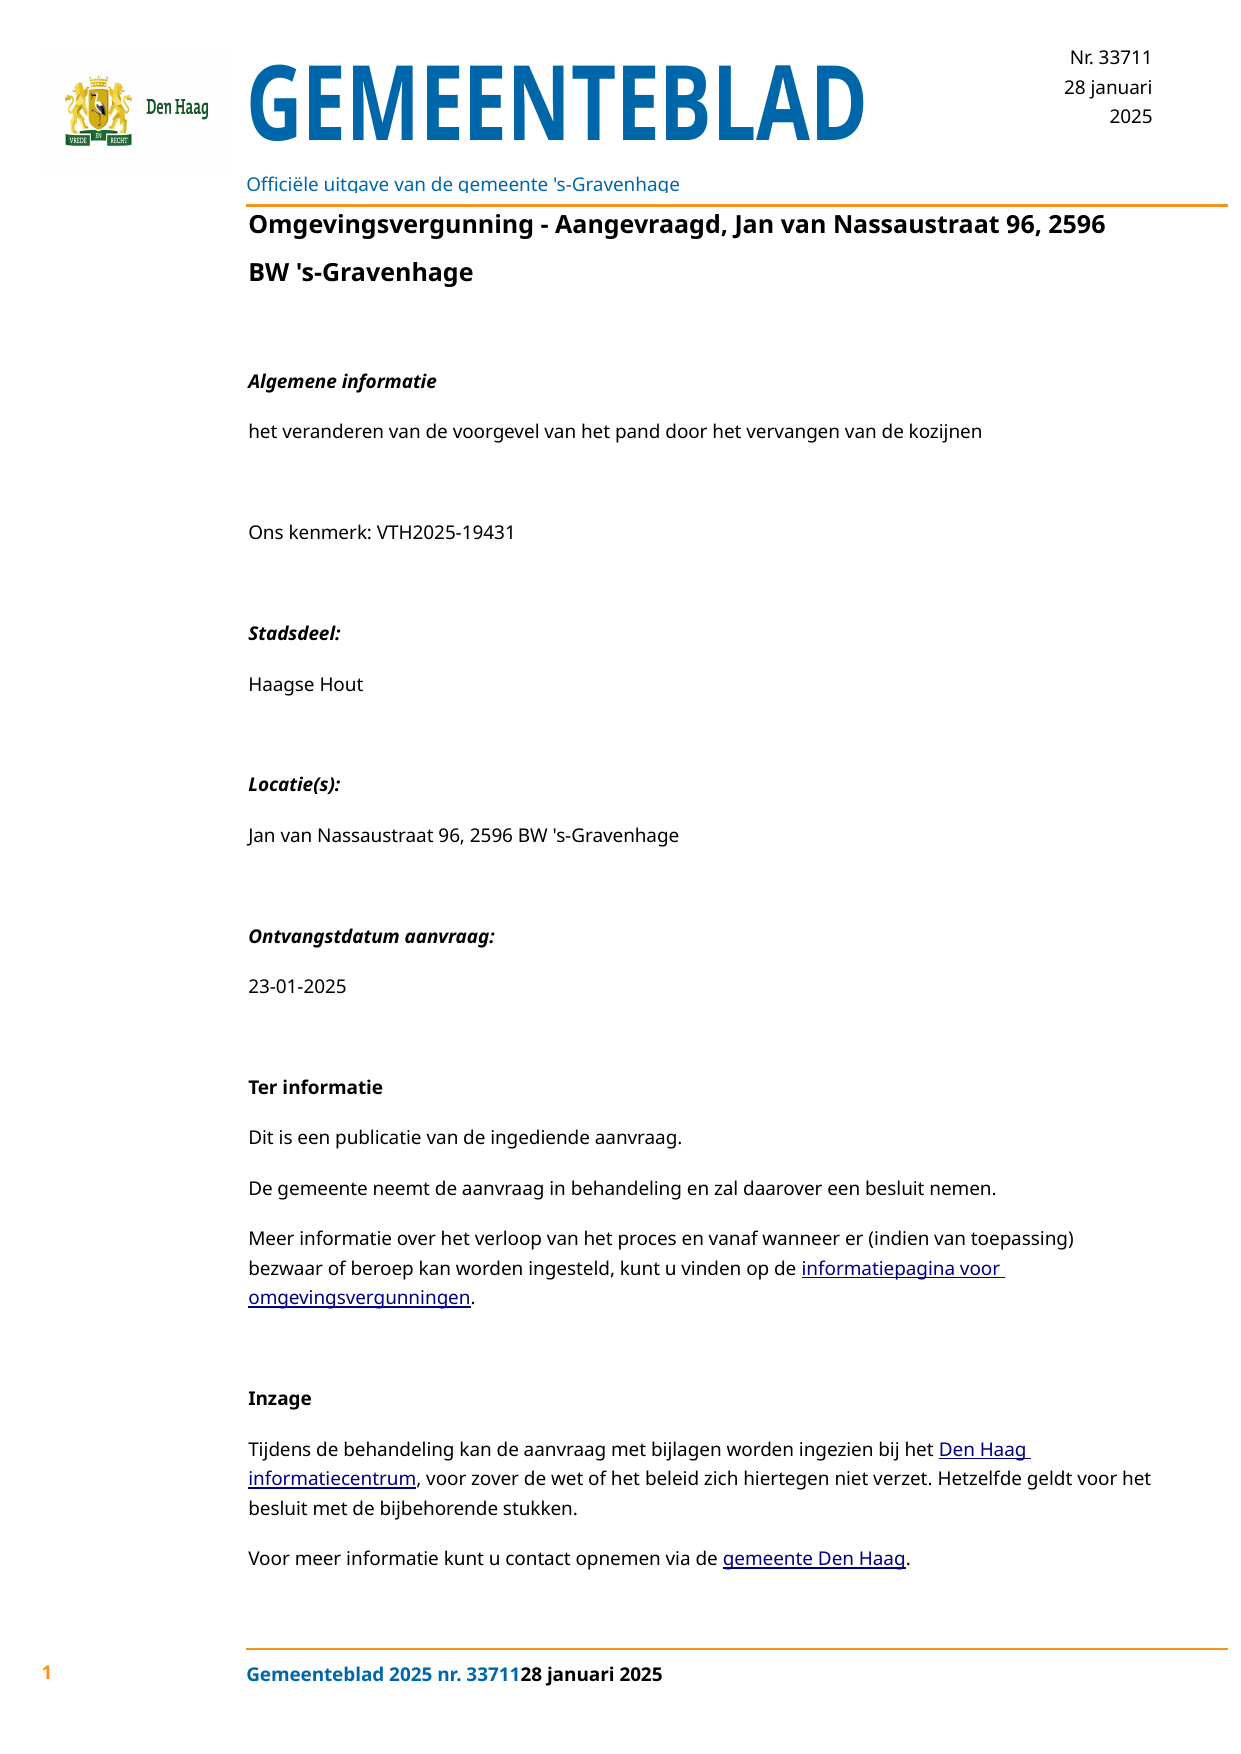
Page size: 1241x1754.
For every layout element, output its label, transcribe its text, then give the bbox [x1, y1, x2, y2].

text het veranderen van de voorgevel van het pand door het vervangen van de kozijnen [248, 419, 1152, 444]
text Dit is een publicatie van de ingediende aanvraag. [248, 1124, 1152, 1150]
text Tijdens de behandeling kan de aanvraag met bijlagen worden ingezien bij het Den Haag informatiecentrum, voor zover de wet of het beleid zich hiertegen niet verzet. Hetzelfde geldt voor het besluit met de bijbehorende stukken. [248, 1436, 1152, 1521]
text Meer informatie over het verloop van het proces en vanaf wanneer er (indien van toepassing) bezwaar of beroep kan worden ingesteld, kunt u vinden op de informatiepagina voor omgevingsvergunningen. [248, 1225, 1152, 1310]
picture [41, 47, 231, 172]
text Omgevingsvergunning - Aangevraagd, Jan van Nassaustraat 96, 2596 BW 's-Gravenhage [248, 207, 1152, 288]
text De gemeente neemt de aanvraag in behandeling en zal daarover een besluit nemen. [248, 1175, 1152, 1201]
text Stadsdeel: [248, 620, 1152, 646]
text Ter informatie [248, 1074, 1152, 1100]
text 23-01-2025 [248, 973, 1152, 999]
text Locatie(s): [248, 772, 1152, 797]
text Jan van Nassaustraat 96, 2596 BW 's-Gravenhage [248, 822, 1152, 848]
text Inzage [248, 1385, 1152, 1411]
text Voor meer informatie kunt u contact opnemen via de gemeente Den Haag. [248, 1545, 1152, 1571]
text Ontvangstdatum aanvraag: [248, 923, 1152, 949]
text Ons kenmerk: VTH2025-19431 [248, 519, 1152, 545]
text Algemene informatie [248, 368, 1152, 394]
text Haagse Hout [248, 671, 1152, 697]
